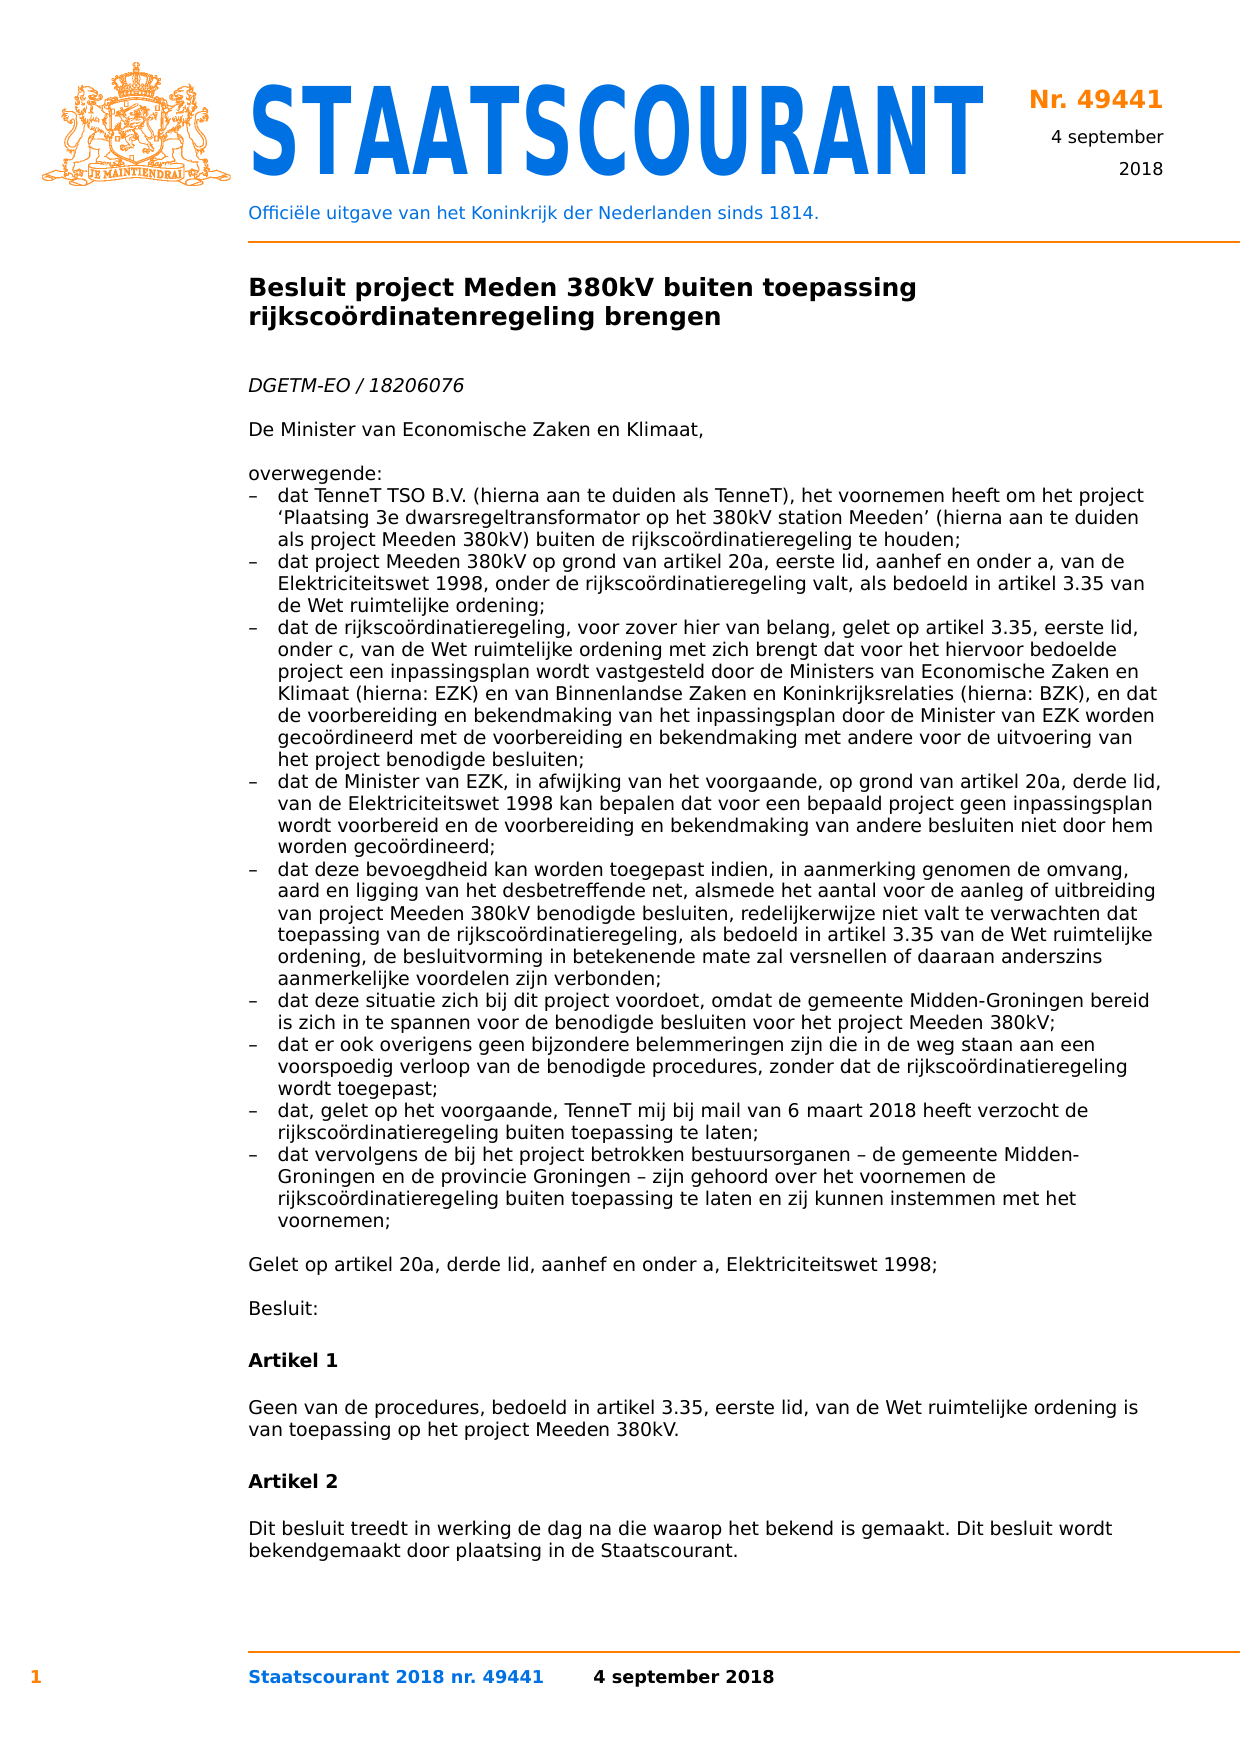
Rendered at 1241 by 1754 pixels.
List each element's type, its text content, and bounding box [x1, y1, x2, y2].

table_header Nr. 49441 [998, 62, 1240, 121]
text De Minister van Economische Zaken en Klimaat, [248, 419, 1163, 441]
table_cell Officiële uitgave van het Koninkrijk der Nederlanden sinds 1814. [248, 203, 1240, 241]
subtitle Artikel 1 [248, 1350, 1163, 1372]
text – dat deze situatie zich bij dit project voordoet, omdat de gemeente Midden-Groningen bereid is zich in te spannen voor de benodigde besluiten voor het project Meeden 380kV; [248, 990, 1163, 1034]
picture [41, 62, 231, 186]
text overwegende: [248, 463, 1163, 485]
table_header STAATSCOURANT [248, 62, 998, 203]
text – dat er ook overigens geen bijzondere belemmeringen zijn die in de weg staan aan een voorspoedig verloop van de benodigde procedures, zonder dat de rijkscoördinatieregeling wordt toegepast; [248, 1034, 1163, 1100]
text – dat vervolgens de bij het project betrokken bestuursorganen – de gemeente Midden-Groningen en de provincie Groningen – zijn gehoord over het voornemen de rijkscoördinatieregeling buiten toepassing te laten en zij kunnen instemmen met het voornemen; [248, 1144, 1163, 1232]
text – dat deze bevoegdheid kan worden toegepast indien, in aanmerking genomen de omvang, aard en ligging van het desbetreffende net, alsmede het aantal voor de aanleg of uitbreiding van project Meeden 380kV benodigde besluiten, redelijkerwijze niet valt te verwachten dat toepassing van de rijkscoördinatieregeling, als bedoeld in artikel 3.35 van de Wet ruimtelijke ordening, de besluitvorming in betekenende mate zal versnellen of daaraan anderszins aanmerkelijke voordelen zijn verbonden; [248, 858, 1163, 990]
subtitle Artikel 2 [248, 1471, 1163, 1493]
text Dit besluit treedt in werking de dag na die waarop het bekend is gemaakt. Dit besluit wordt bekendgemaakt door plaatsing in de Staatscourant. [248, 1518, 1163, 1562]
text – dat, gelet op het voorgaande, TenneT mij bij mail van 6 maart 2018 heeft verzocht de rijkscoördinatieregeling buiten toepassing te laten; [248, 1100, 1163, 1144]
table_cell 4 september [998, 121, 1240, 153]
subtitle Besluit project Meden 380kV buiten toepassing rijkscoördinatenregeling brengen [248, 273, 1163, 331]
text Gelet op artikel 20a, derde lid, aanhef en onder a, Elektriciteitswet 1998; [248, 1254, 1163, 1276]
text Besluit: [248, 1298, 1163, 1320]
text Geen van de procedures, bedoeld in artikel 3.35, eerste lid, van de Wet ruimtelijke ordening is van toepassing op het project Meeden 380kV. [248, 1397, 1163, 1441]
text – dat project Meeden 380kV op grond van artikel 20a, eerste lid, aanhef en onder a, van de Elektriciteitswet 1998, onder de rijkscoördinatieregeling valt, als bedoeld in artikel 3.35 van de Wet ruimtelijke ordening; [248, 551, 1163, 617]
text – dat TenneT TSO B.V. (hierna aan te duiden als TenneT), het voornemen heeft om het project ‘Plaatsing 3e dwarsregeltransformator op het 380kV station Meeden’ (hierna aan te duiden als project Meeden 380kV) buiten de rijkscoördinatieregeling te houden; [248, 485, 1163, 551]
table_cell 2018 [998, 153, 1240, 203]
text – dat de rijkscoördinatieregeling, voor zover hier van belang, gelet op artikel 3.35, eerste lid, onder c, van de Wet ruimtelijke ordening met zich brengt dat voor het hiervoor bedoelde project een inpassingsplan wordt vastgesteld door de Ministers van Economische Zaken en Klimaat (hierna: EZK) en van Binnenlandse Zaken en Koninkrijksrelaties (hierna: BZK), en dat de voorbereiding en bekendmaking van het inpassingsplan door de Minister van EZK worden gecoördineerd met de voorbereiding en bekendmaking met andere voor de uitvoering van het project benodigde besluiten; [248, 617, 1163, 771]
text – dat de Minister van EZK, in afwijking van het voorgaande, op grond van artikel 20a, derde lid, van de Elektriciteitswet 1998 kan bepalen dat voor een bepaald project geen inpassingsplan wordt voorbereid en de voorbereiding en bekendmaking van andere besluiten niet door hem worden gecoördineerd; [248, 771, 1163, 858]
table_header [25, 62, 248, 241]
text DGETM-EO / 18206076 [248, 375, 1163, 397]
